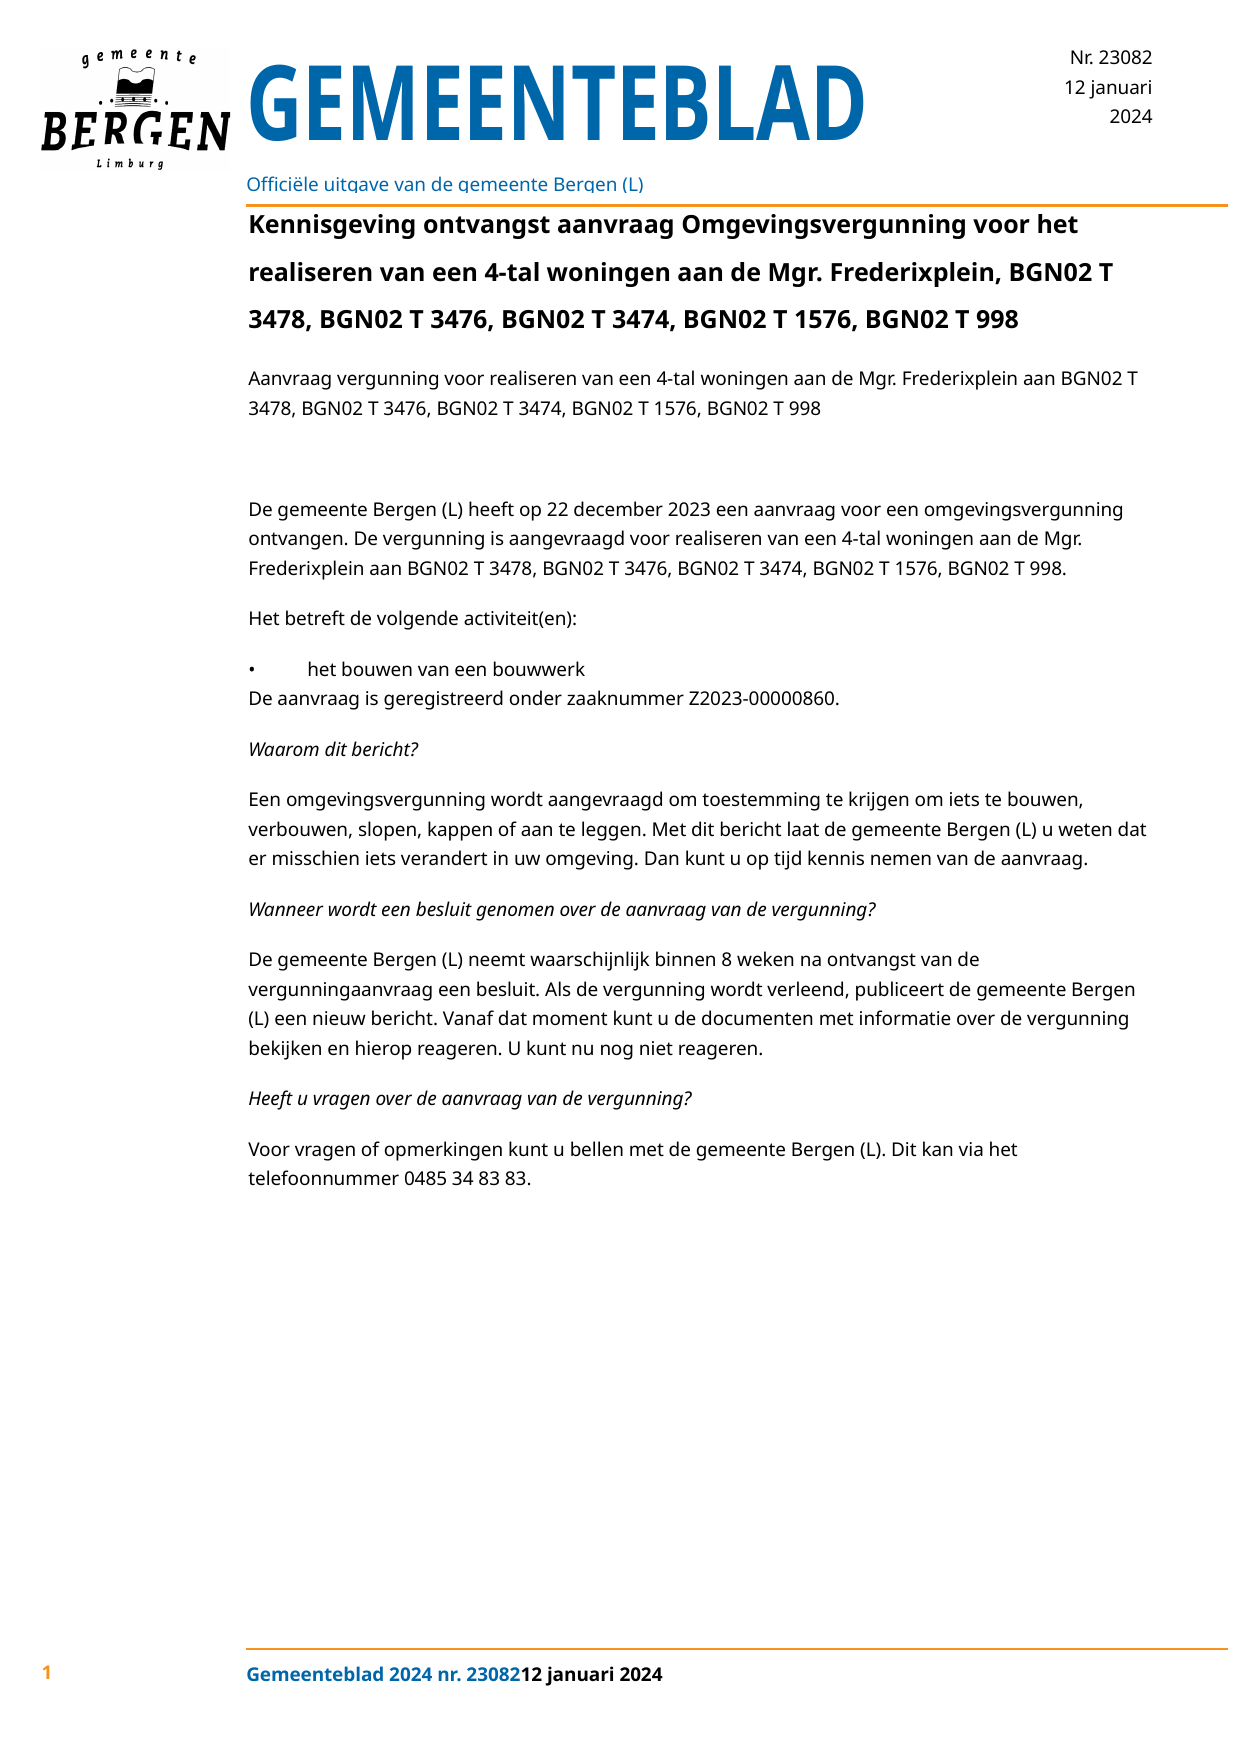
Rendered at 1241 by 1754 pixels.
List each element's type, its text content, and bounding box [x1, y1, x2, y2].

picture [41, 47, 231, 172]
text De aanvraag is geregistreerd onder zaaknummer Z2023-00000860. [248, 686, 1152, 711]
text Kennisgeving ontvangst aanvraag Omgevingsvergunning voor het realiseren van een 4-tal woningen aan de Mgr. Frederixplein, BGN02 T 3478, BGN02 T 3476, BGN02 T 3474, BGN02 T 1576, BGN02 T 998 [248, 207, 1152, 336]
text Wanneer wordt een besluit genomen over de aanvraag van de vergunning? [248, 896, 1152, 922]
text Een omgevingsvergunning wordt aangevraagd om toestemming te krijgen om iets te bouwen, verbouwen, slopen, kappen of aan te leggen. Met dit bericht laat de gemeente Bergen (L) u weten dat er misschien iets verandert in uw omgeving. Dan kunt u op tijd kennis nemen van de aanvraag. [248, 786, 1152, 871]
text Waarom dit bericht? [248, 736, 1152, 762]
text Voor vragen of opmerkingen kunt u bellen met de gemeente Bergen (L). Dit kan via het telefoonnummer 0485 34 83 83. [248, 1136, 1152, 1191]
text De gemeente Bergen (L) neemt waarschijnlijk binnen 8 weken na ontvangst van de vergunningaanvraag een besluit. Als de vergunning wordt verleend, publiceert de gemeente Bergen (L) een nieuw bericht. Vanaf dat moment kunt u de documenten met informatie over de vergunning bekijken en hierop reageren. U kunt nu nog niet reageren. [248, 946, 1152, 1061]
text Heeft u vragen over de aanvraag van de vergunning? [248, 1086, 1152, 1111]
list het bouwen van een bouwwerk [248, 656, 1152, 682]
text De gemeente Bergen (L) heeft op 22 december 2023 een aanvraag voor een omgevingsvergunning ontvangen. De vergunning is aangevraagd voor realiseren van een 4-tal woningen aan de Mgr. Frederixplein aan BGN02 T 3478, BGN02 T 3476, BGN02 T 3474, BGN02 T 1576, BGN02 T 998. [248, 496, 1152, 581]
text Aanvraag vergunning voor realiseren van een 4-tal woningen aan de Mgr. Frederixplein aan BGN02 T 3478, BGN02 T 3476, BGN02 T 3474, BGN02 T 1576, BGN02 T 998 [248, 366, 1152, 421]
text Het betreft de volgende activiteit(en): [248, 606, 1152, 631]
